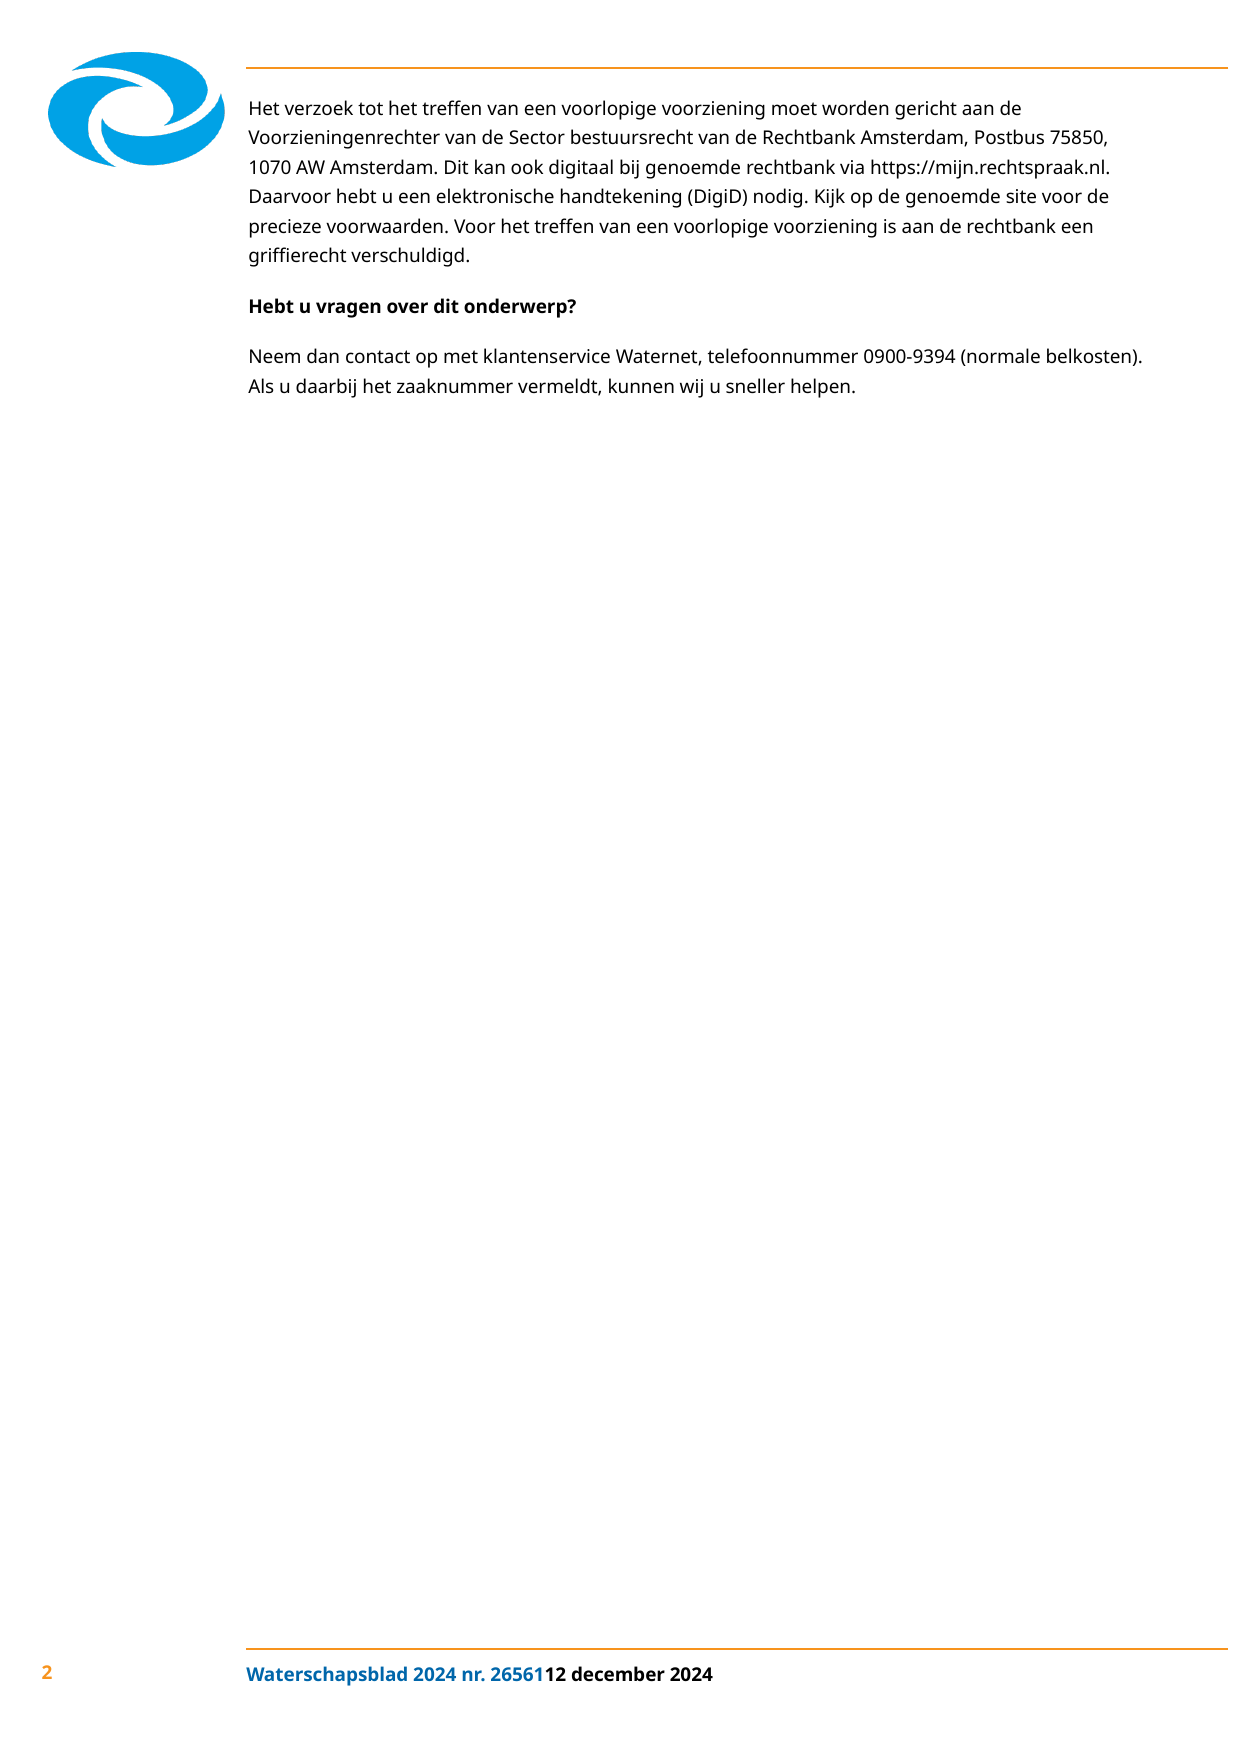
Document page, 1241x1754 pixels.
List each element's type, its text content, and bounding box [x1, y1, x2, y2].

picture [41, 47, 231, 172]
text Hebt u vragen over dit onderwerp? [248, 293, 1152, 319]
text Het verzoek tot het treffen van een voorlopige voorziening moet worden gericht aan de Voorzieningenrechter van de Sector bestuursrecht van de Rechtbank Amsterdam, Postbus 75850, 1070 AW Amsterdam. Dit kan ook digitaal bij genoemde rechtbank via https://mijn.rechtspraak.nl. Daarvoor hebt u een elektronische handtekening (DigiD) nodig. Kijk op de genoemde site voor de precieze voorwaarden. Voor het treffen van een voorlopige voorziening is aan de rechtbank een griffierecht verschuldigd. [248, 95, 1152, 268]
text Neem dan contact op met klantenservice Waternet, telefoonnummer 0900-9394 (normale belkosten). Als u daarbij het zaaknummer vermeldt, kunnen wij u sneller helpen. [248, 343, 1152, 399]
